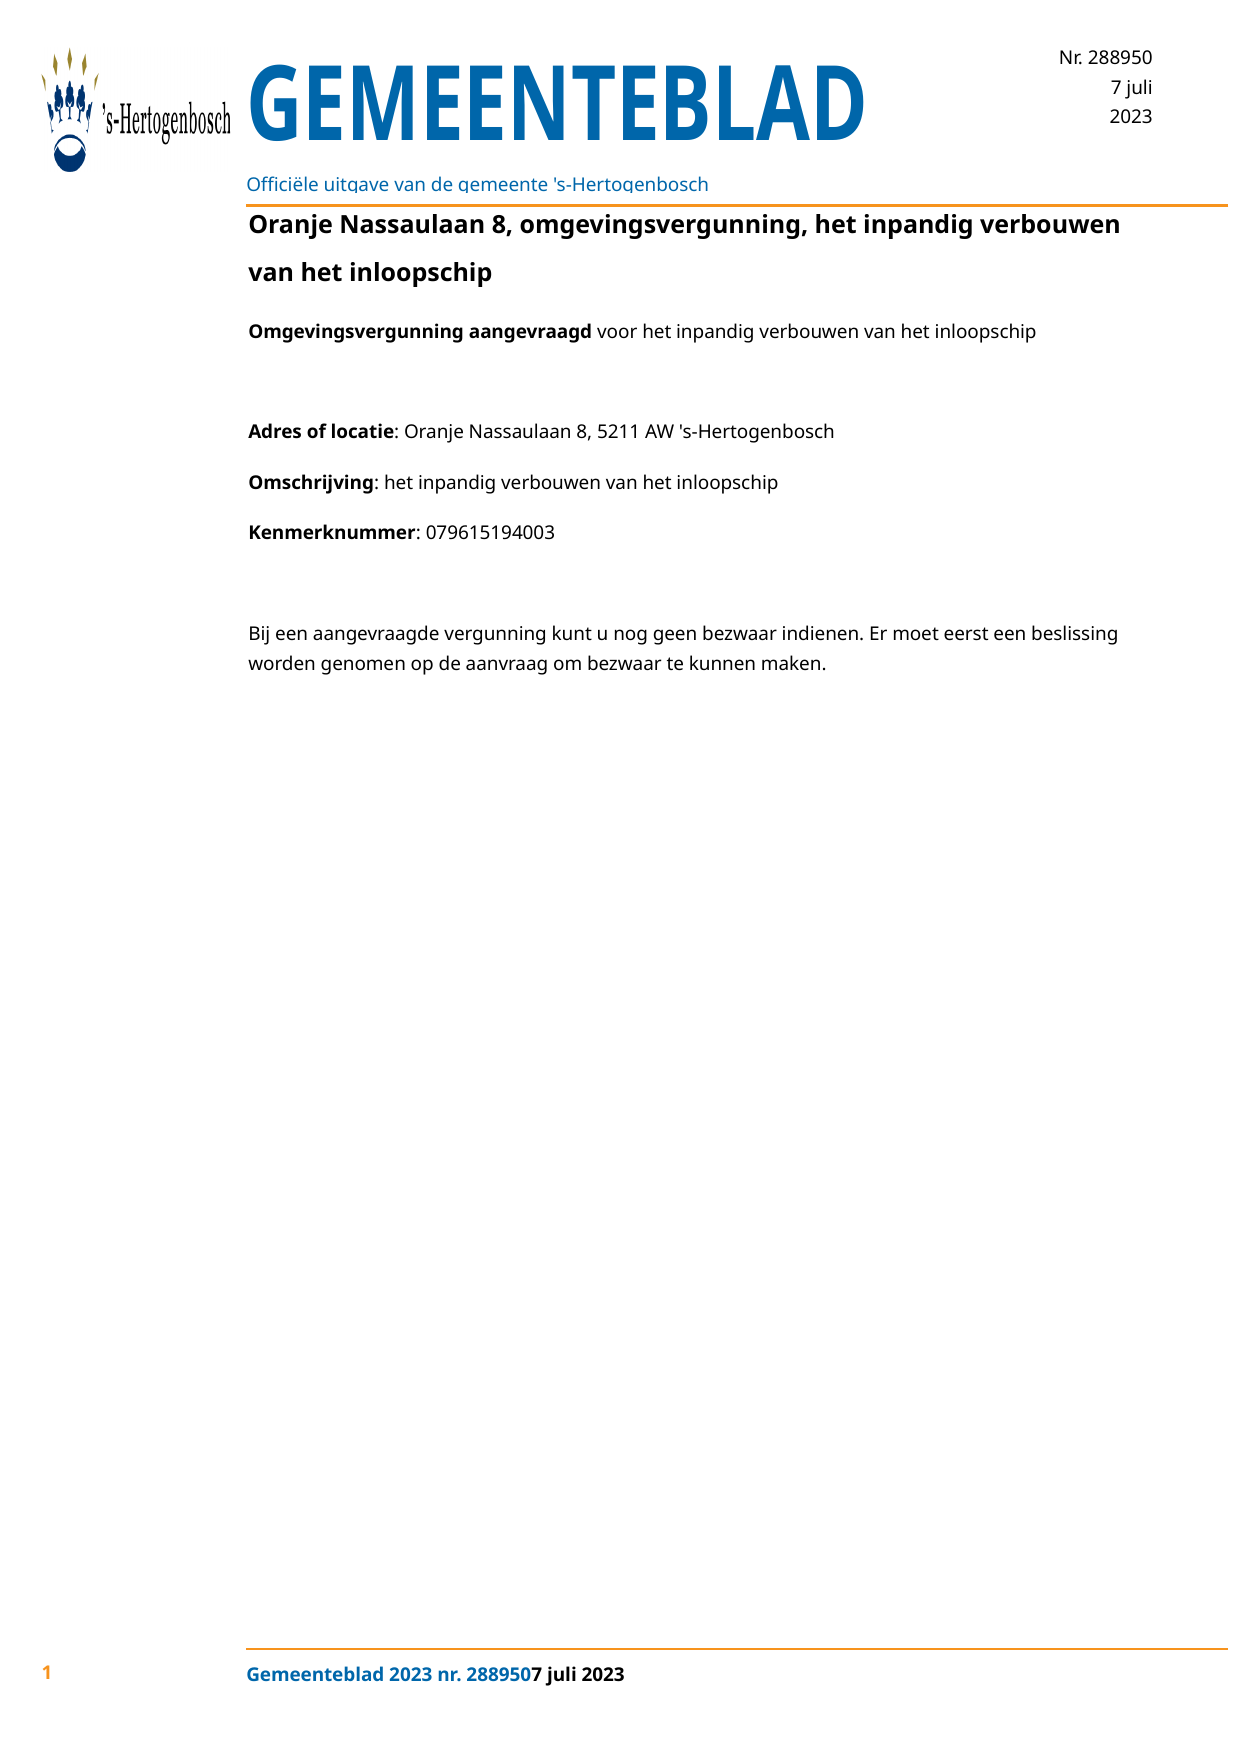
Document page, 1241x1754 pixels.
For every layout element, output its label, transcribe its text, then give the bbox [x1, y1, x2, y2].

text Omschrijving: het inpandig verbouwen van het inloopschip [248, 469, 1152, 495]
picture [41, 47, 231, 172]
text Oranje Nassaulaan 8, omgevingsvergunning, het inpandig verbouwen van het inloopschip [248, 207, 1152, 288]
text Adres of locatie: Oranje Nassaulaan 8, 5211 AW 's-Hertogenbosch [248, 419, 1152, 444]
text Omgevingsvergunning aangevraagd voor het inpandig verbouwen van het inloopschip [248, 318, 1152, 344]
text Bij een aangevraagde vergunning kunt u nog geen bezwaar indienen. Er moet eerst een beslissing worden genomen op de aanvraag om bezwaar te kunnen maken. [248, 620, 1152, 676]
text Kenmerknummer: 079615194003 [248, 519, 1152, 545]
